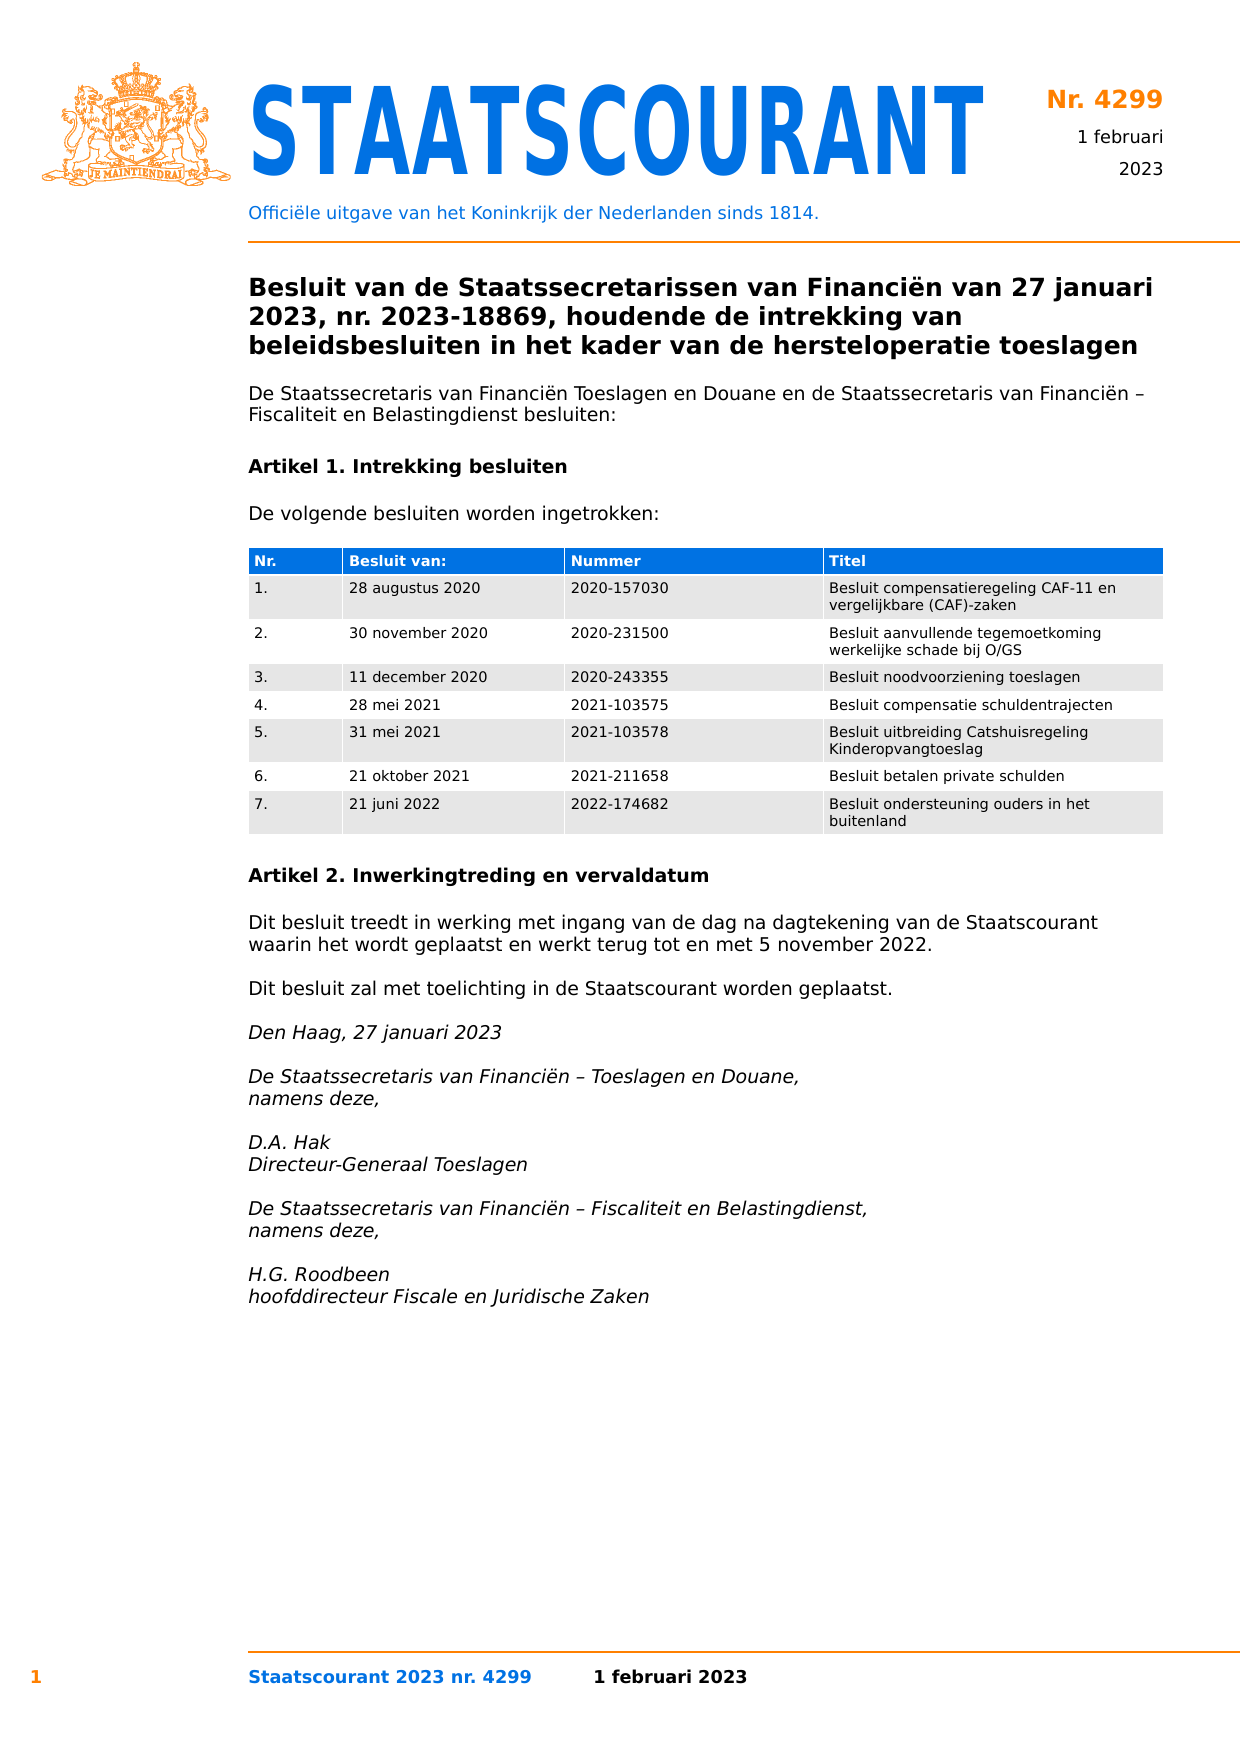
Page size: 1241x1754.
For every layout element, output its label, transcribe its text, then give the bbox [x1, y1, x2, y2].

table_cell 2023 [998, 153, 1240, 203]
table_cell 11 december 2020 [343, 664, 564, 691]
table_cell 2020-157030 [565, 576, 823, 619]
text De Staatssecretaris van Financiën – Toeslagen en Douane, namens deze, D.A. Hak Directeur-Generaal Toeslagen [248, 1066, 1163, 1176]
subtitle Artikel 1. Intrekking besluiten [248, 456, 1163, 478]
table_cell 31 mei 2021 [343, 719, 564, 762]
table_cell 2021-103578 [565, 719, 823, 762]
table_cell 2021-103575 [565, 692, 823, 718]
table_cell Officiële uitgave van het Koninkrijk der Nederlanden sinds 1814. [248, 203, 1240, 241]
table_cell 28 mei 2021 [343, 692, 564, 718]
table_cell Besluit compensatie schuldentrajecten [824, 692, 1163, 718]
table_cell Besluit uitbreiding Catshuisregeling Kinderopvangtoeslag [824, 719, 1163, 762]
table_cell 5. [249, 719, 342, 762]
text Dit besluit zal met toelichting in de Staatscourant worden geplaatst. [248, 978, 1163, 1000]
table_cell 7. [249, 791, 342, 834]
table_cell 3. [249, 664, 342, 691]
table_cell 2022-174682 [565, 791, 823, 834]
subtitle Besluit van de Staatssecretarissen van Financiën van 27 januari 2023, nr. 2023-18869, houdende de intrekking van beleidsbesluiten in het kader van de hersteloperatie toeslagen [248, 273, 1163, 361]
table_header [25, 62, 248, 241]
subtitle Artikel 2. Inwerkingtreding en vervaldatum [248, 865, 1163, 887]
table_cell 2021-211658 [565, 764, 823, 790]
text Den Haag, 27 januari 2023 [248, 1022, 1163, 1044]
text De Staatssecretaris van Financiën Toeslagen en Douane en de Staatssecretaris van Financiën – Fiscaliteit en Belastingdienst besluiten: [248, 382, 1163, 426]
table_cell 28 augustus 2020 [343, 576, 564, 619]
table_header Titel [824, 548, 1163, 574]
table_header Besluit van: [343, 548, 564, 574]
text De Staatssecretaris van Financiën – Fiscaliteit en Belastingdienst, namens deze, H.G. Roodbeen hoofddirecteur Fiscale en Juridische Zaken [248, 1198, 1163, 1307]
table_cell Besluit compensatieregeling CAF-11 en vergelijkbare (CAF)-zaken [824, 576, 1163, 619]
table_cell 1. [249, 576, 342, 619]
table_cell 30 november 2020 [343, 620, 564, 663]
table_cell Besluit noodvoorziening toeslagen [824, 664, 1163, 691]
table_cell 2. [249, 620, 342, 663]
table_cell 4. [249, 692, 342, 718]
text Dit besluit treedt in werking met ingang van de dag na dagtekening van de Staatscourant waarin het wordt geplaatst en werkt terug tot en met 5 november 2022. [248, 912, 1163, 956]
table_cell 2020-231500 [565, 620, 823, 663]
table_header STAATSCOURANT [248, 62, 998, 203]
table_header Nr. [249, 548, 342, 574]
table_cell 21 oktober 2021 [343, 764, 564, 790]
table_header Nr. 4299 [998, 62, 1240, 121]
picture [41, 62, 231, 186]
table_cell Besluit ondersteuning ouders in het buitenland [824, 791, 1163, 834]
table_cell 2020-243355 [565, 664, 823, 691]
table_header Nummer [565, 548, 823, 574]
text De volgende besluiten worden ingetrokken: [248, 503, 1163, 525]
table_cell 6. [249, 764, 342, 790]
table_cell 1 februari [998, 121, 1240, 153]
table_cell Besluit aanvullende tegemoetkoming werkelijke schade bij O/GS [824, 620, 1163, 663]
table_cell 21 juni 2022 [343, 791, 564, 834]
table_cell Besluit betalen private schulden [824, 764, 1163, 790]
